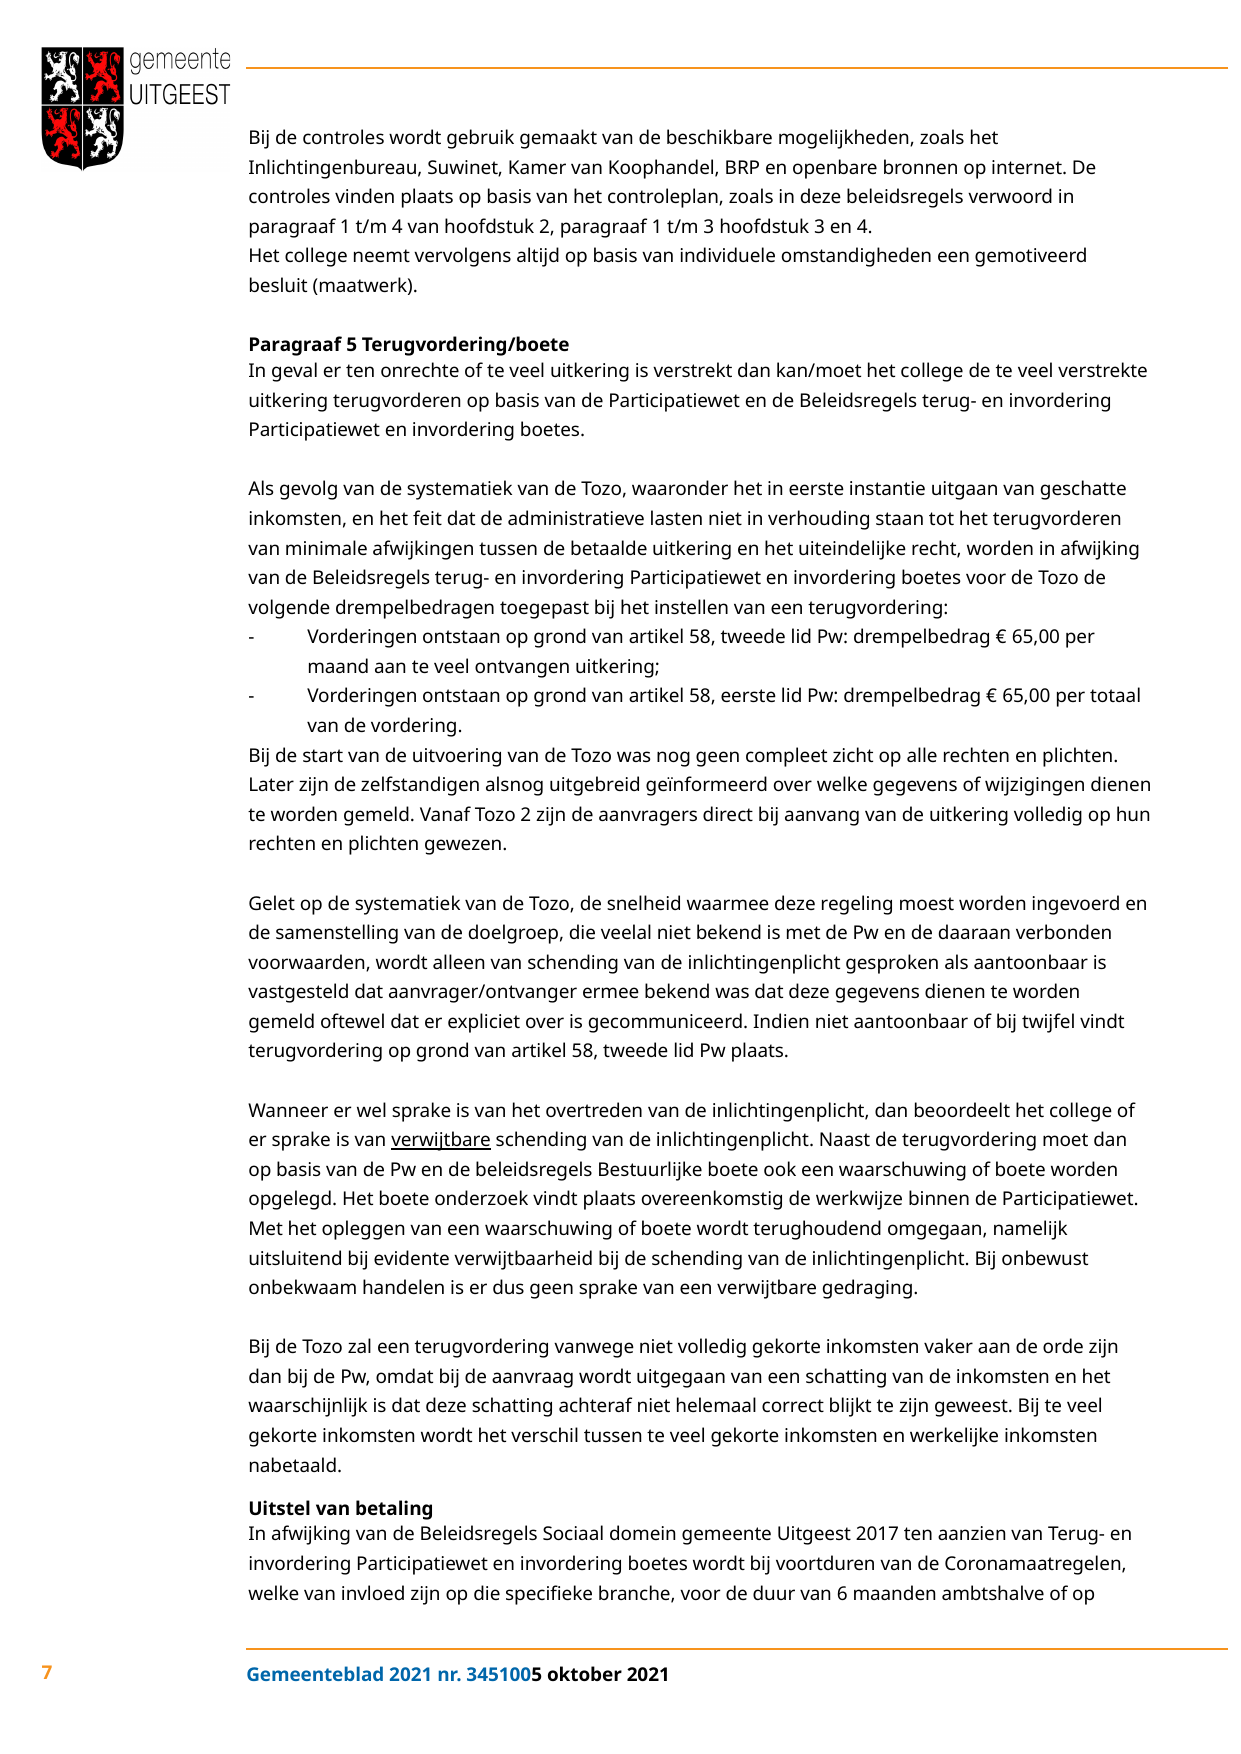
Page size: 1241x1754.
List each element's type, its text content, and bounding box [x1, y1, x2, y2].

list Vorderingen ontstaan op grond van artikel 58, tweede lid Pw: drempelbedrag € 65,00 per maand aan te veel ontvangen uitkering; [248, 623, 1152, 679]
text In geval er ten onrechte of te veel uitkering is verstrekt dan kan/moet het college de te veel verstrekte uitkering terugvorderen op basis van de Participatiewet en de Beleidsregels terug- en invordering Participatiewet en invordering boetes. [248, 357, 1152, 442]
text Inlichtingenbureau, Suwinet, Kamer van Koophandel, BRP en openbare bronnen op internet. De controles vinden plaats op basis van het controleplan, zoals in deze beleidsregels verwoord in paragraaf 1 t/m 4 van hoofdstuk 2, paragraaf 1 t/m 3 hoofdstuk 3 en 4. [248, 154, 1152, 239]
text Als gevolg van de systematiek van de Tozo, waaronder het in eerste instantie uitgaan van geschatte inkomsten, en het feit dat de administratieve lasten niet in verhouding staan tot het terugvorderen van minimale afwijkingen tussen de betaalde uitkering en het uiteindelijke recht, worden in afwijking van de Beleidsregels terug- en invordering Participatiewet en invordering boetes voor de Tozo de volgende drempelbedragen toegepast bij het instellen van een terugvordering: [248, 476, 1152, 619]
text Bij de Tozo zal een terugvordering vanwege niet volledig gekorte inkomsten vaker aan de orde zijn dan bij de Pw, omdat bij de aanvraag wordt uitgegaan van een schatting van de inkomsten en het waarschijnlijk is dat deze schatting achteraf niet helemaal correct blijkt te zijn geweest. Bij te veel gekorte inkomsten wordt het verschil tussen te veel gekorte inkomsten en werkelijke inkomsten nabetaald. [248, 1333, 1152, 1477]
text In afwijking van de Beleidsregels Sociaal domein gemeente Uitgeest 2017 ten aanzien van Terug- en invordering Participatiewet en invordering boetes wordt bij voortduren van de Coronamaatregelen, welke van invloed zijn op die specifieke branche, voor de duur van 6 maanden ambtshalve of op [248, 1521, 1152, 1606]
text Bij de controles wordt gebruik gemaakt van de beschikbare mogelijkheden, zoals het [248, 124, 1152, 150]
text Het college neemt vervolgens altijd op basis van individuele omstandigheden een gemotiveerd besluit (maatwerk). [248, 243, 1152, 298]
text Gelet op de systematiek van de Tozo, de snelheid waarmee deze regeling moest worden ingevoerd en de samenstelling van de doelgroep, die veelal niet bekend is met de Pw en de daaraan verbonden voorwaarden, wordt alleen van schending van de inlichtingenplicht gesproken als aantoonbaar is vastgesteld dat aanvrager/ontvanger ermee bekend was dat deze gegevens dienen te worden gemeld oftewel dat er expliciet over is gecommuniceerd. Indien niet aantoonbaar of bij twijfel vindt terugvordering op grond van artikel 58, tweede lid Pw plaats. [248, 890, 1152, 1063]
list Vorderingen ontstaan op grond van artikel 58, eerste lid Pw: drempelbedrag € 65,00 per totaal van de vordering. [248, 683, 1152, 738]
text Wanneer er wel sprake is van het overtreden van de inlichtingenplicht, dan beoordeelt het college of er sprake is van verwijtbare schending van de inlichtingenplicht. Naast de terugvordering moet dan op basis van de Pw en de beleidsregels Bestuurlijke boete ook een waarschuwing of boete worden opgelegd. Het boete onderzoek vindt plaats overeenkomstig de werkwijze binnen de Participatiewet. Met het opleggen van een waarschuwing of boete wordt terughoudend omgegaan, namelijk uitsluitend bij evidente verwijtbaarheid bij de schending van de inlichtingenplicht. Bij onbewust onbekwaam handelen is er dus geen sprake van een verwijtbare gedraging. [248, 1097, 1152, 1300]
picture [41, 47, 231, 172]
text Bij de start van de uitvoering van de Tozo was nog geen compleet zicht op alle rechten en plichten. Later zijn de zelfstandigen alsnog uitgebreid geïnformeerd over welke gegevens of wijzigingen dienen te worden gemeld. Vanaf Tozo 2 zijn de aanvragers direct bij aanvang van de uitkering volledig op hun rechten en plichten gewezen. [248, 742, 1152, 856]
text Paragraaf 5 Terugvordering/boete [248, 331, 1152, 357]
text Uitstel van betaling [248, 1495, 1152, 1521]
